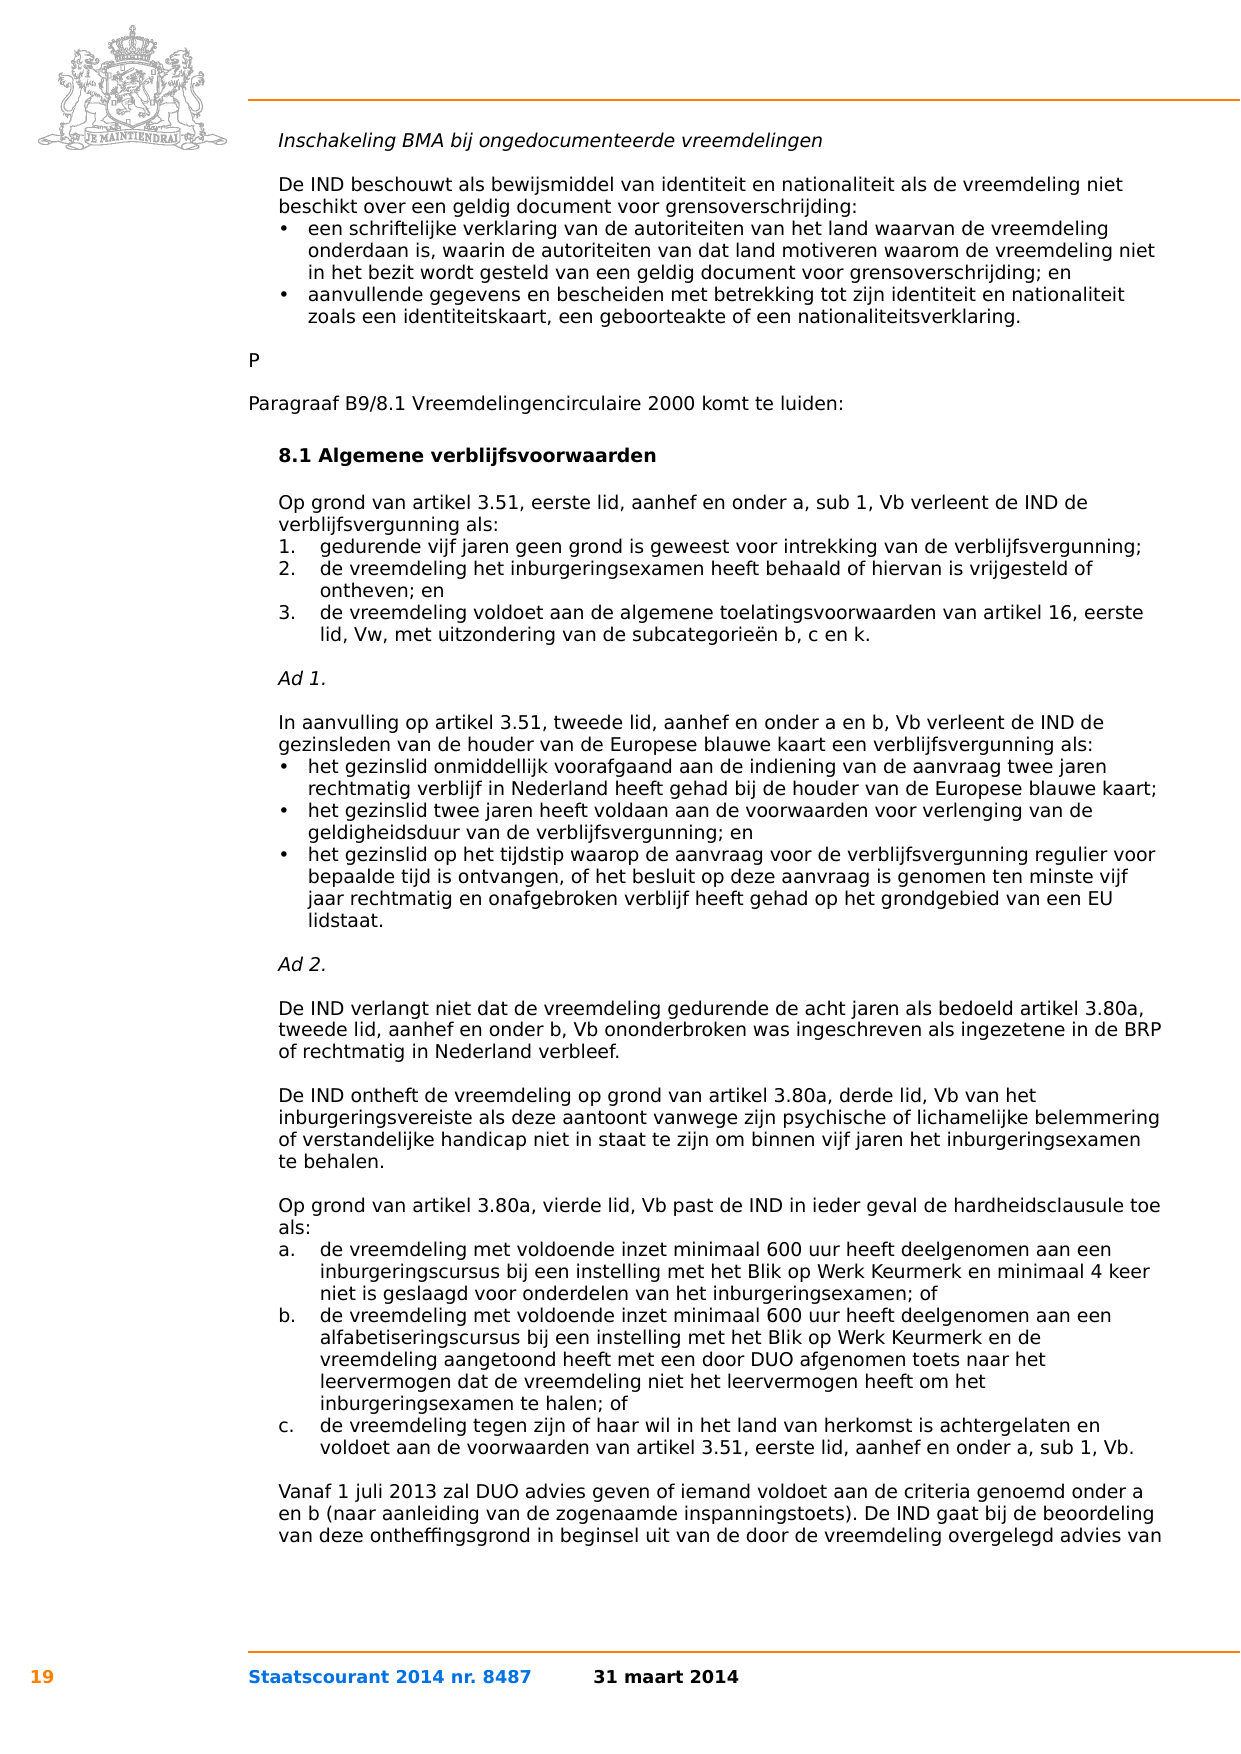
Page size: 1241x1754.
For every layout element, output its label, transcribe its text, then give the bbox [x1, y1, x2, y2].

text c. de vreemdeling tegen zijn of haar wil in het land van herkomst is achtergelaten en voldoet aan de voorwaarden van artikel 3.51, eerste lid, aanhef en onder a, sub 1, Vb. [278, 1415, 1163, 1459]
text In aanvulling op artikel 3.51, tweede lid, aanhef en onder a en b, Vb verleent de IND de gezinsleden van de houder van de Europese blauwe kaart een verblijfsvergunning als: [278, 712, 1163, 756]
text De IND verlangt niet dat de vreemdeling gedurende de acht jaren als bedoeld artikel 3.80a, tweede lid, aanhef en onder b, Vb ononderbroken was ingeschreven als ingezetene in de BRP of rechtmatig in Nederland verbleef. [278, 997, 1163, 1063]
text Vanaf 1 juli 2013 zal DUO advies geven of iemand voldoet aan de criteria genoemd onder a en b (naar aanleiding van de zogenaamde inspanningstoets). De IND gaat bij de beoordeling van deze ontheffingsgrond in beginsel uit van de door de vreemdeling overgelegd advies van [278, 1481, 1163, 1547]
text • het gezinslid twee jaren heeft voldaan aan de voorwaarden voor verlenging van de geldigheidsduur van de verblijfsvergunning; en [278, 800, 1163, 844]
text Paragraaf B9/8.1 Vreemdelingencirculaire 2000 komt te luiden: [248, 393, 1163, 415]
text 2. de vreemdeling het inburgeringsexamen heeft behaald of hiervan is vrijgesteld of ontheven; en [278, 558, 1163, 602]
text • een schriftelijke verklaring van de autoriteiten van het land waarvan de vreemdeling onderdaan is, waarin de autoriteiten van dat land motiveren waarom de vreemdeling niet in het bezit wordt gesteld van een geldig document voor grensoverschrijding; en [278, 218, 1163, 284]
text • het gezinslid op het tijdstip waarop de aanvraag voor de verblijfsvergunning regulier voor bepaalde tijd is ontvangen, of het besluit op deze aanvraag is genomen ten minste vijf jaar rechtmatig en onafgebroken verblijf heeft gehad op het grondgebied van een EU lidstaat. [278, 844, 1163, 932]
text De IND beschouwt als bewijsmiddel van identiteit en nationaliteit als de vreemdeling niet beschikt over een geldig document voor grensoverschrijding: [278, 174, 1163, 218]
text • het gezinslid onmiddellijk voorafgaand aan de indiening van de aanvraag twee jaren rechtmatig verblijf in Nederland heeft gehad bij de houder van de Europese blauwe kaart; [278, 756, 1163, 800]
subtitle Inschakeling BMA bij ongedocumenteerde vreemdelingen [278, 130, 1163, 152]
subtitle 8.1 Algemene verblijfsvoorwaarden [278, 445, 1163, 467]
text Op grond van artikel 3.80a, vierde lid, Vb past de IND in ieder geval de hardheidsclausule toe als: [278, 1195, 1163, 1239]
text b. de vreemdeling met voldoende inzet minimaal 600 uur heeft deelgenomen aan een alfabetiseringscursus bij een instelling met het Blik op Werk Keurmerk en de vreemdeling aangetoond heeft met een door DUO afgenomen toets naar het leervermogen dat de vreemdeling niet het leervermogen heeft om het inburgeringsexamen te halen; of [278, 1305, 1163, 1415]
text • aanvullende gegevens en bescheiden met betrekking tot zijn identiteit en nationaliteit zoals een identiteitskaart, een geboorteakte of een nationaliteitsverklaring. [278, 284, 1163, 328]
text 3. de vreemdeling voldoet aan de algemene toelatingsvoorwaarden van artikel 16, eerste lid, Vw, met uitzondering van de subcategorieën b, c en k. [278, 602, 1163, 646]
text 1. gedurende vijf jaren geen grond is geweest voor intrekking van de verblijfsvergunning; [278, 536, 1163, 558]
text Op grond van artikel 3.51, eerste lid, aanhef en onder a, sub 1, Vb verleent de IND de verblijfsvergunning als: [278, 492, 1163, 536]
subtitle Ad 1. [278, 668, 1163, 690]
text De IND ontheft de vreemdeling op grond van artikel 3.80a, derde lid, Vb van het inburgeringsvereiste als deze aantoont vanwege zijn psychische of lichamelijke belemmering of verstandelijke handicap niet in staat te zijn om binnen vijf jaren het inburgeringsexamen te behalen. [278, 1085, 1163, 1173]
text a. de vreemdeling met voldoende inzet minimaal 600 uur heeft deelgenomen aan een inburgeringscursus bij een instelling met het Blik op Werk Keurmerk en minimaal 4 keer niet is geslaagd voor onderdelen van het inburgeringsexamen; of [278, 1239, 1163, 1305]
text P [248, 349, 1163, 371]
subtitle Ad 2. [278, 953, 1163, 976]
picture [38, 25, 227, 150]
